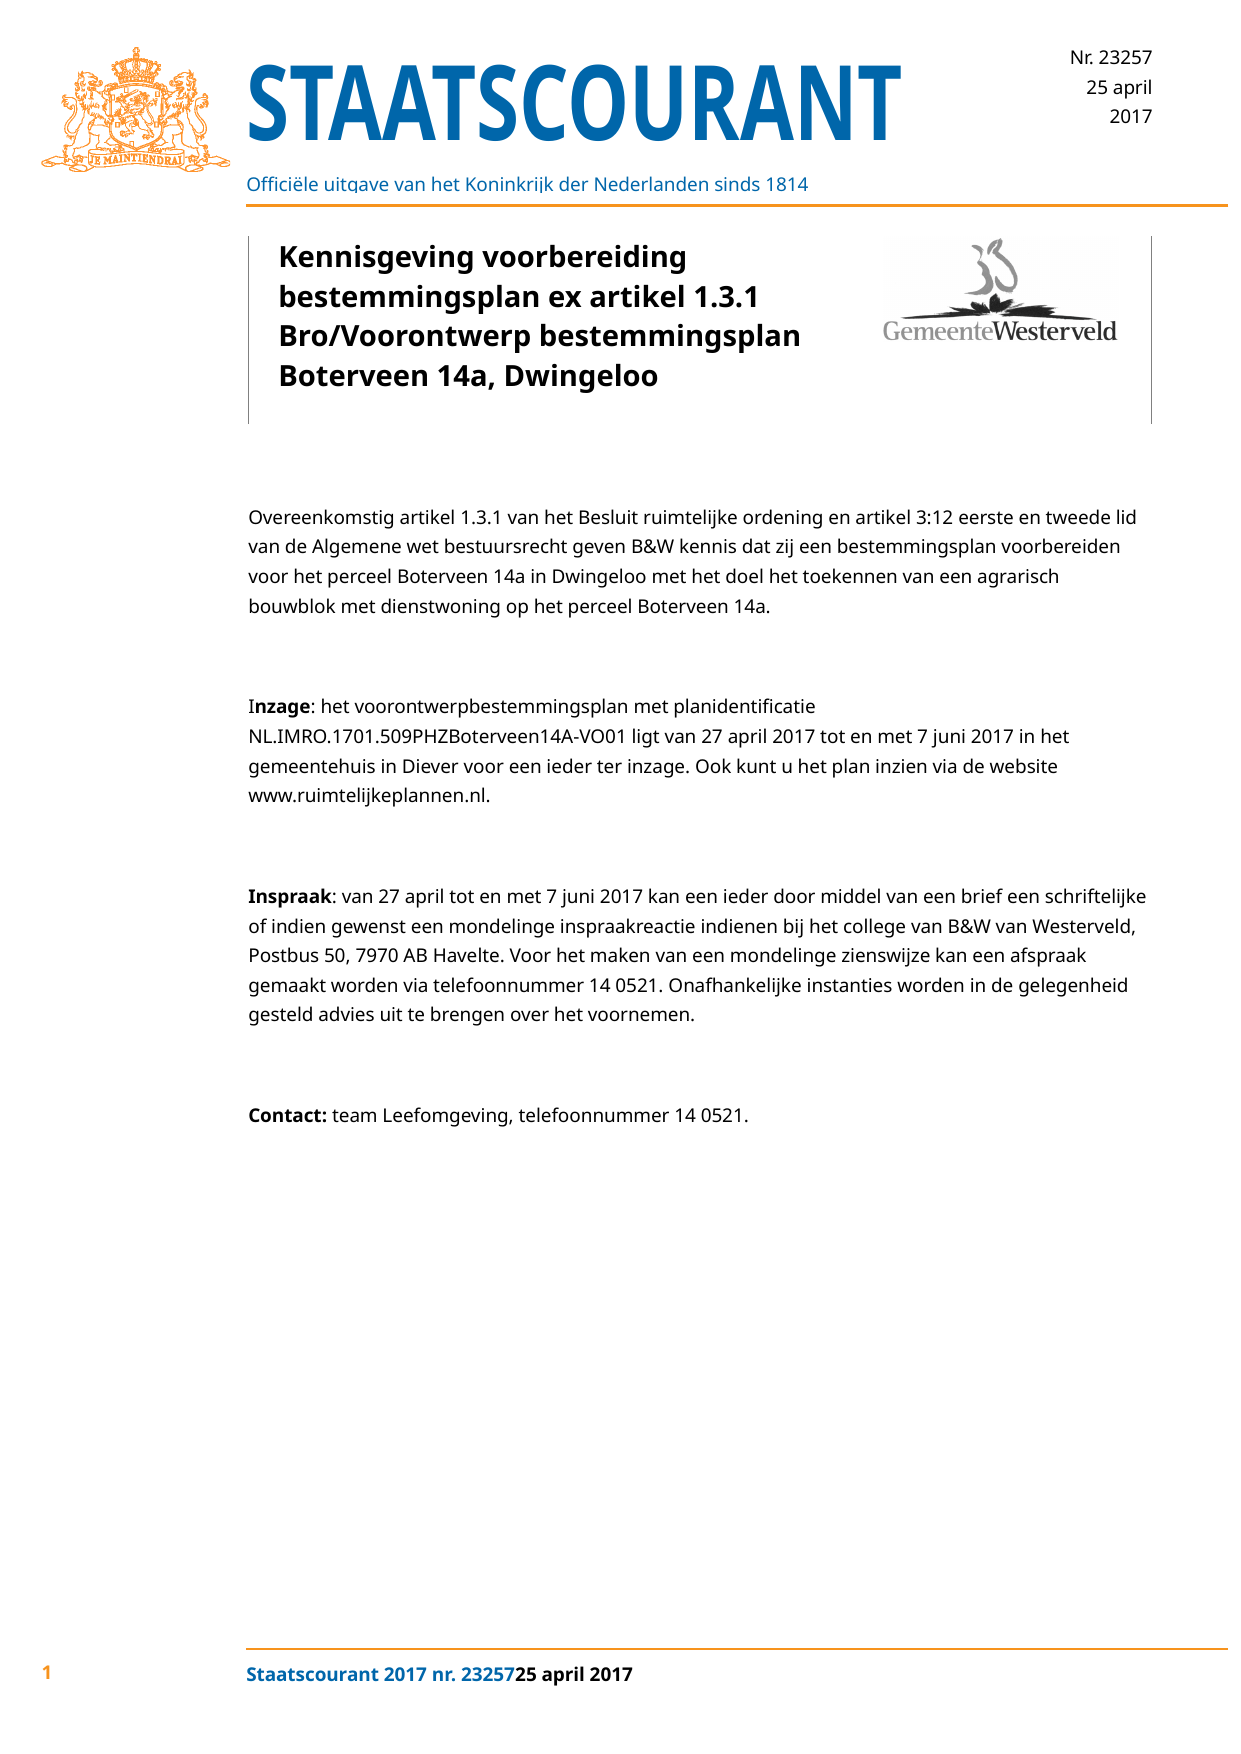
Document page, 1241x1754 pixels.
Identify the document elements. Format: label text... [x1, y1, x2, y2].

text Contact: team Leefomgeving, telefoonnummer 14 0521. [248, 1102, 1152, 1128]
text Inspraak: van 27 april tot en met 7 juni 2017 kan een ieder door middel van een brief een schriftelijke of indien gewenst een mondelinge inspraakreactie indienen bij het college van B&W van Westerveld, Postbus 50, 7970 AB Havelte. Voor het maken van een mondelinge zienswijze kan een afspraak gemaakt worden via telefoonnummer 14 0521. Onafhankelijke instanties worden in de gelegenheid gesteld advies uit te brengen over het voornemen. [248, 883, 1152, 1027]
picture [41, 47, 231, 172]
text Overeenkomstig artikel 1.3.1 van het Besluit ruimtelijke ordening en artikel 3:12 eerste en tweede lid van de Algemene wet bestuursrecht geven B&W kennis dat zij een bestemmingsplan voorbereiden voor het perceel Boterveen 14a in Dwingeloo met het doel het toekennen van een agrarisch bouwblok met dienstwoning op het perceel Boterveen 14a. [248, 504, 1152, 618]
table_header [850, 236, 1151, 424]
text Inzage: het voorontwerpbestemmingsplan met planidentificatie NL.IMRO.1701.509PHZBoterveen14A-VO01 ligt van 27 april 2017 tot en met 7 juni 2017 in het gemeentehuis in Diever voor een ieder ter inzage. Ook kunt u het plan inzien via de website www.ruimtelijkeplannen.nl. [248, 694, 1152, 808]
table_header Kennisgeving voorbereiding bestemmingsplan ex artikel 1.3.1 Bro/Voorontwerp bestemmingsplan Boterveen 14a, Dwingeloo [249, 236, 850, 424]
picture [882, 236, 1119, 342]
